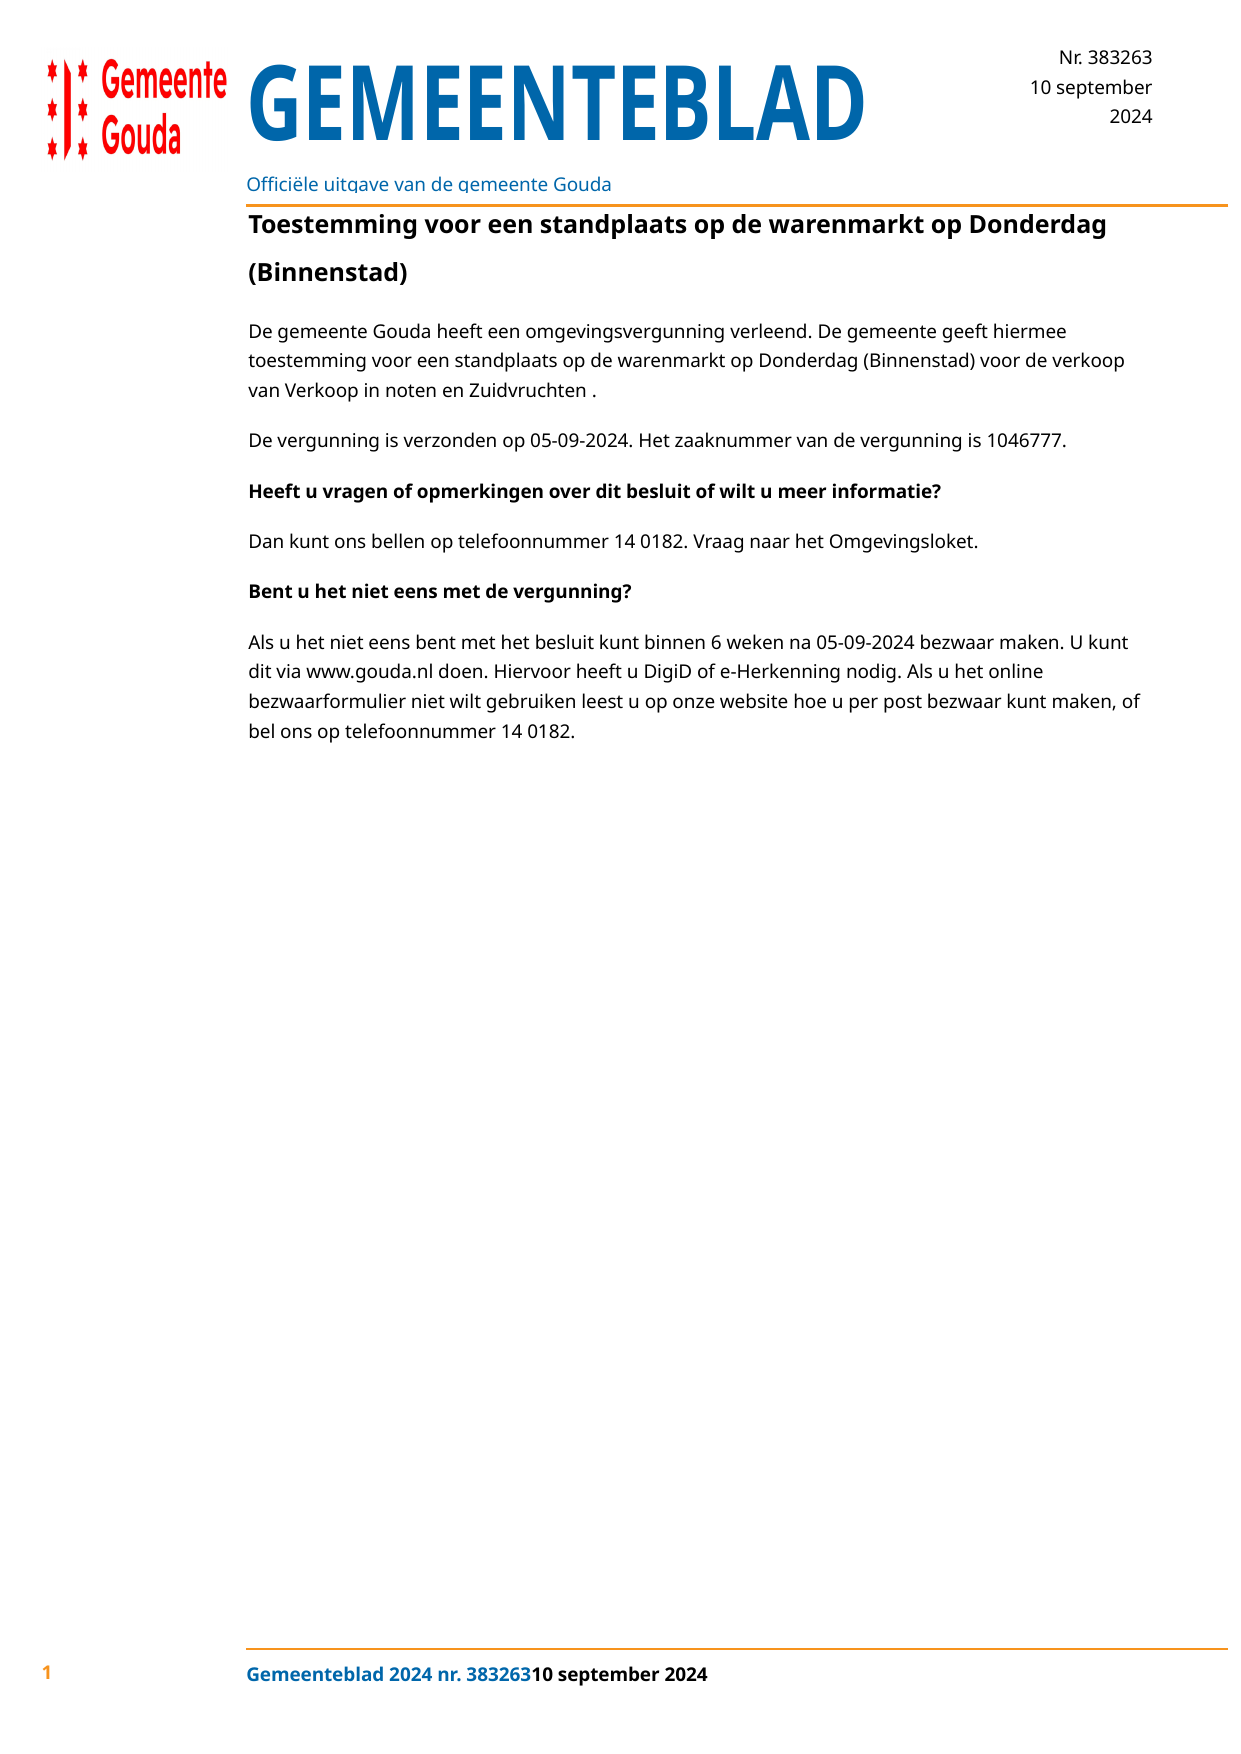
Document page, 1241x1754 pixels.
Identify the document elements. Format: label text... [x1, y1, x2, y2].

text De gemeente Gouda heeft een omgevingsvergunning verleend. De gemeente geeft hiermee toestemming voor een standplaats op de warenmarkt op Donderdag (Binnenstad) voor de verkoop van Verkoop in noten en Zuidvruchten . [248, 318, 1152, 403]
text Als u het niet eens bent met het besluit kunt binnen 6 weken na 05-09-2024 bezwaar maken. U kunt dit via www.gouda.nl doen. Hiervoor heeft u DigiD of e-Herkenning nodig. Als u het online bezwaarformulier niet wilt gebruiken leest u op onze website hoe u per post bezwaar kunt maken, of bel ons op telefoonnummer 14 0182. [248, 629, 1152, 744]
text Heeft u vragen of opmerkingen over dit besluit of wilt u meer informatie? [248, 478, 1152, 504]
text Toestemming voor een standplaats op de warenmarkt op Donderdag (Binnenstad) [248, 207, 1152, 288]
text Dan kunt ons bellen op telefoonnummer 14 0182. Vraag naar het Omgevingsloket. [248, 528, 1152, 554]
text De vergunning is verzonden op 05-09-2024. Het zaaknummer van de vergunning is 1046777. [248, 427, 1152, 453]
picture [41, 47, 231, 172]
text Bent u het niet eens met de vergunning? [248, 579, 1152, 604]
